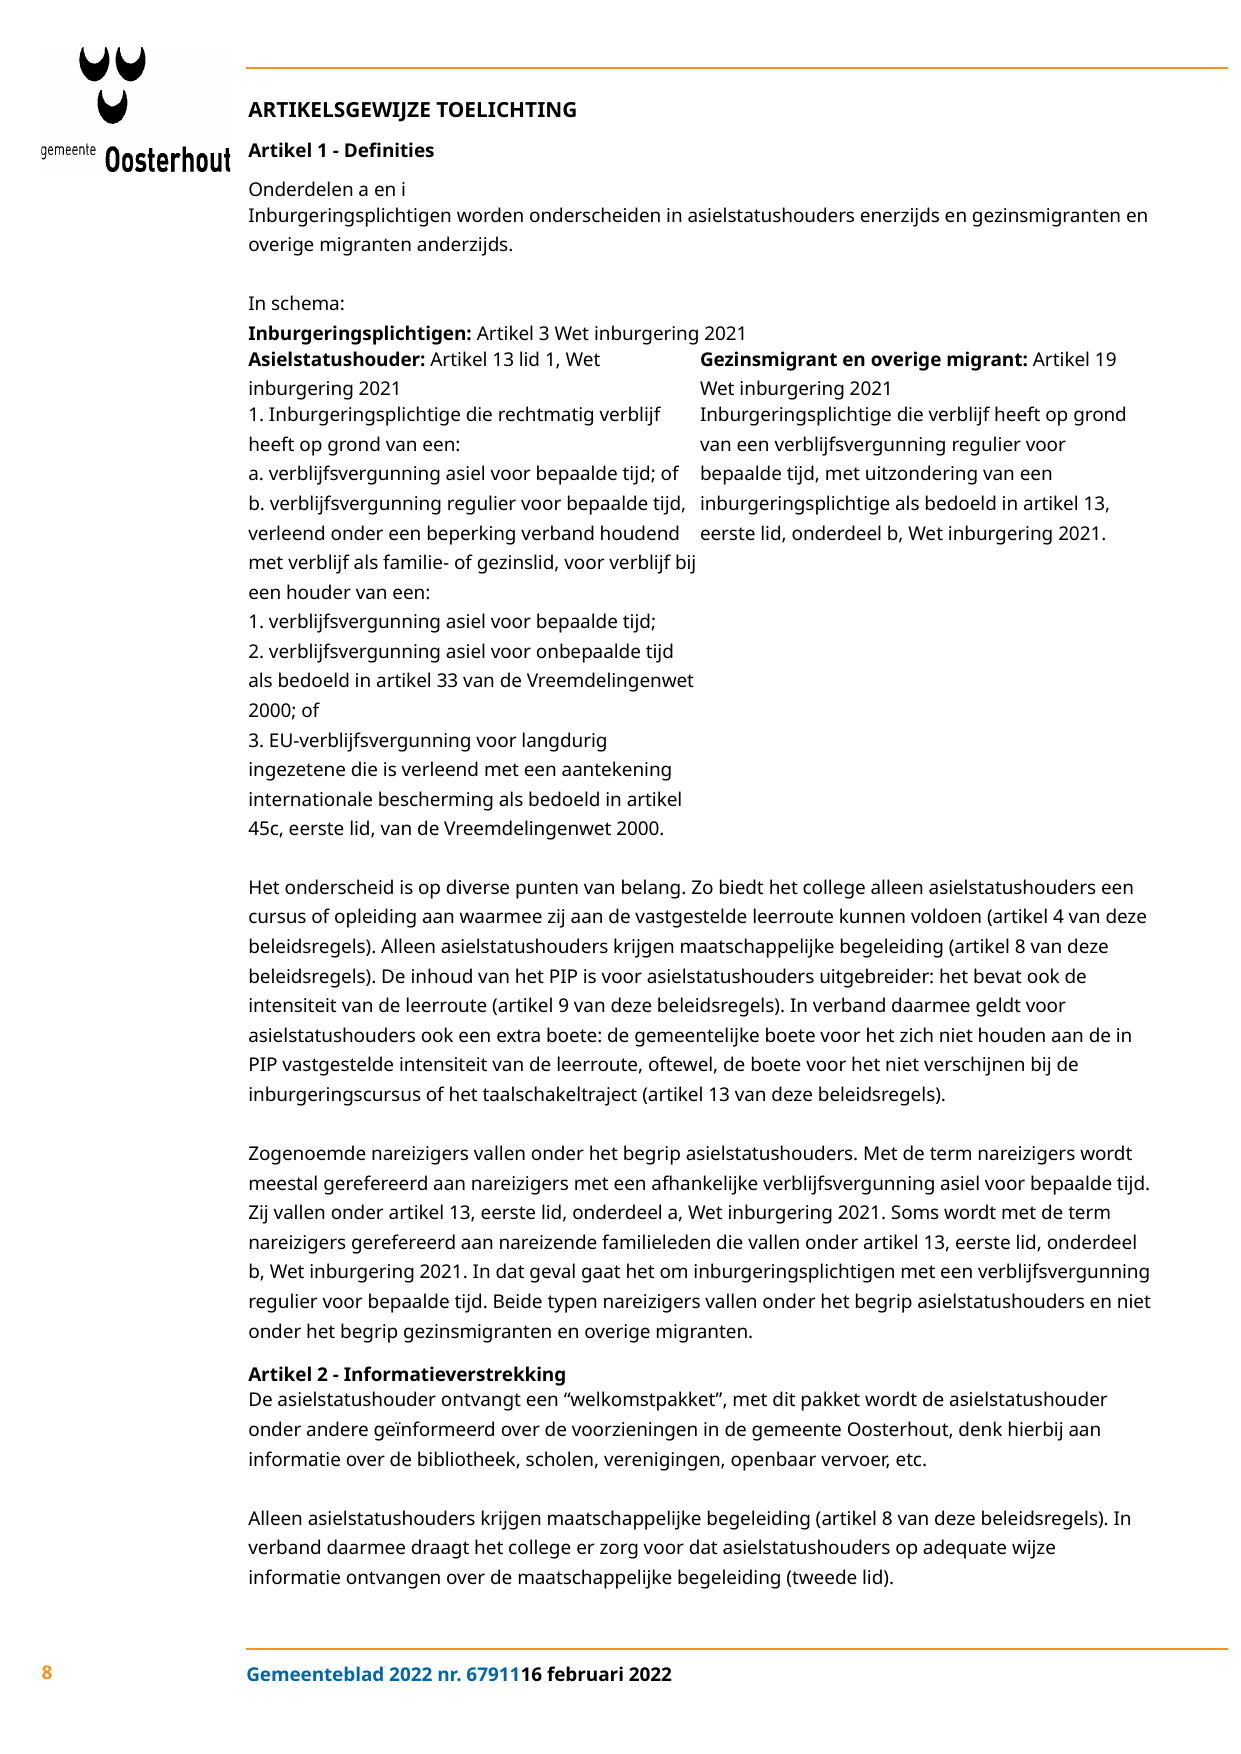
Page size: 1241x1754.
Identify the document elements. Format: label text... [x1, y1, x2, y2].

table_cell Gezinsmigrant en overige migrant: Artikel 19 Wet inburgering 2021 [700, 346, 1152, 401]
picture [41, 47, 231, 172]
text Onderdelen a en i [248, 176, 1152, 202]
table_header Inburgeringsplichtigen: Artikel 3 Wet inburgering 2021 [248, 320, 1152, 346]
text De asielstatushouder ontvangt een “welkomstpakket”, met dit pakket wordt de asielstatushouder onder andere geïnformeerd over de voorzieningen in de gemeente Oosterhout, denk hierbij aan informatie over de bibliotheek, scholen, verenigingen, openbaar vervoer, etc. [248, 1387, 1152, 1472]
text Artikel 1 - Definities [248, 137, 1152, 163]
text Alleen asielstatushouders krijgen maatschappelijke begeleiding (artikel 8 van deze beleidsregels). In verband daarmee draagt het college er zorg voor dat asielstatushouders op adequate wijze informatie ontvangen over de maatschappelijke begeleiding (tweede lid). [248, 1505, 1152, 1590]
text Artikel 2 - Informatieverstrekking [248, 1361, 1152, 1387]
text ARTIKELSGEWIJZE TOELICHTING [248, 95, 1152, 123]
table_cell Asielstatushouder: Artikel 13 lid 1, Wet inburgering 2021 [248, 346, 700, 401]
table_cell 1. Inburgeringsplichtige die rechtmatig verblijf heeft op grond van een: a. verblijfsvergunning asiel voor bepaalde tijd; of b. verblijfsvergunning regulier voor bepaalde tijd, verleend onder een beperking verband houdend met verblijf als familie- of gezinslid, voor verblijf bij een houder van een: 1. verblijfsvergunning asiel voor bepaalde tijd; 2. verblijfsvergunning asiel voor onbepaalde tijd als bedoeld in artikel 33 van de Vreemdelingenwet 2000; of 3. EU-verblijfsvergunning voor langdurig ingezetene die is verleend met een aantekening internationale bescherming als bedoeld in artikel 45c, eerste lid, van de Vreemdelingenwet 2000. [248, 401, 700, 841]
text Inburgeringsplichtigen worden onderscheiden in asielstatushouders enerzijds en gezinsmigranten en overige migranten anderzijds. [248, 202, 1152, 257]
text Het onderscheid is op diverse punten van belang. Zo biedt het college alleen asielstatushouders een cursus of opleiding aan waarmee zij aan de vastgestelde leerroute kunnen voldoen (artikel 4 van deze beleidsregels). Alleen asielstatushouders krijgen maatschappelijke begeleiding (artikel 8 van deze beleidsregels). De inhoud van het PIP is voor asielstatushouders uitgebreider: het bevat ook de intensiteit van de leerroute (artikel 9 van deze beleidsregels). In verband daarmee geldt voor asielstatushouders ook een extra boete: de gemeentelijke boete voor het zich niet houden aan de in PIP vastgestelde intensiteit van de leerroute, oftewel, de boete voor het niet verschijnen bij de inburgeringscursus of het taalschakeltraject (artikel 13 van deze beleidsregels). [248, 874, 1152, 1107]
text Zogenoemde nareizigers vallen onder het begrip asielstatushouders. Met de term nareizigers wordt meestal gerefereerd aan nareizigers met een afhankelijke verblijfsvergunning asiel voor bepaalde tijd. Zij vallen onder artikel 13, eerste lid, onderdeel a, Wet inburgering 2021. Soms wordt met de term nareizigers gerefereerd aan nareizende familieleden die vallen onder artikel 13, eerste lid, onderdeel b, Wet inburgering 2021. In dat geval gaat het om inburgeringsplichtigen met een verblijfsvergunning regulier voor bepaalde tijd. Beide typen nareizigers vallen onder het begrip asielstatushouders en niet onder het begrip gezinsmigranten en overige migranten. [248, 1140, 1152, 1343]
text In schema: [248, 291, 1152, 316]
table_cell Inburgeringsplichtige die verblijf heeft op grond van een verblijfsvergunning regulier voor bepaalde tijd, met uitzondering van een inburgeringsplichtige als bedoeld in artikel 13, eerste lid, onderdeel b, Wet inburgering 2021. [700, 401, 1152, 841]
